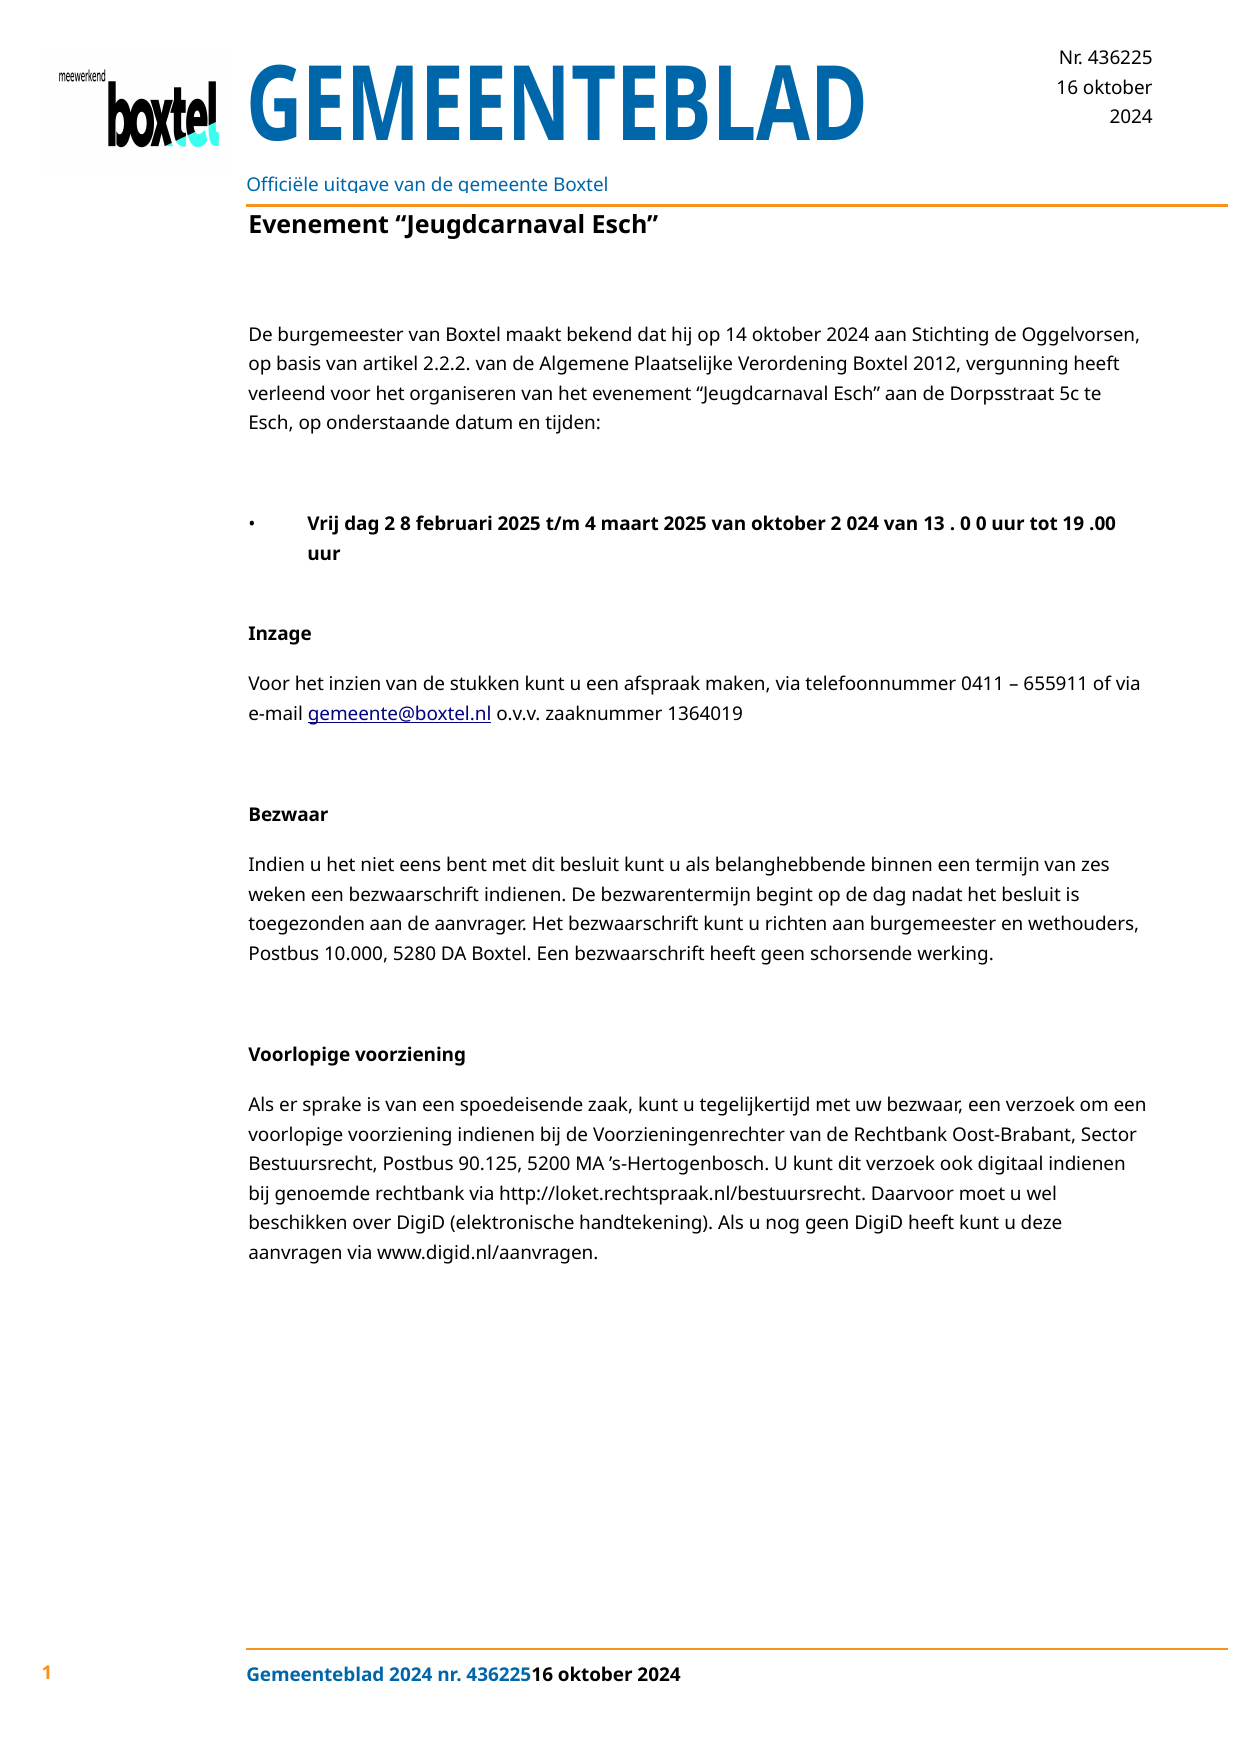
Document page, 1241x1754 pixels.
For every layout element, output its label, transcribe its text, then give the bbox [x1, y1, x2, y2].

text Voorlopige voorziening [248, 1041, 1152, 1066]
text Bezwaar [248, 801, 1152, 826]
list Vrij dag 2 8 februari 2025 t/m 4 maart 2025 van oktober 2 024 van 13 . 0 0 uur tot 19 .00 uur [248, 510, 1152, 566]
text Voor het inzien van de stukken kunt u een afspraak maken, via telefoonnummer 0411 – 655911 of via e-mail gemeente@boxtel.nl o.v.v. zaaknummer 1364019 [248, 670, 1152, 726]
text Indien u het niet eens bent met dit besluit kunt u als belanghebbende binnen een termijn van zes weken een bezwaarschrift indienen. De bezwarentermijn begint op de dag nadat het besluit is toegezonden aan de aanvrager. Het bezwaarschrift kunt u richten aan burgemeester en wethouders, Postbus 10.000, 5280 DA Boxtel. Een bezwaarschrift heeft geen schorsende werking. [248, 851, 1152, 966]
text Als er sprake is van een spoedeisende zaak, kunt u tegelijkertijd met uw bezwaar, een verzoek om een voorlopige voorziening indienen bij de Voorzieningenrechter van de Rechtbank Oost-Brabant, Sector Bestuursrecht, Postbus 90.125, 5200 MA ’s-Hertogenbosch. U kunt dit verzoek ook digitaal indienen bij genoemde rechtbank via http://loket.rechtspraak.nl/bestuursrecht. Daarvoor moet u wel beschikken over DigiD (elektronische handtekening). Als u nog geen DigiD heeft kunt u deze aanvragen via www.digid.nl/aanvragen. [248, 1091, 1152, 1265]
text De burgemeester van Boxtel maakt bekend dat hij op 14 oktober 2024 aan Stichting de Oggelvorsen, op basis van artikel 2.2.2. van de Algemene Plaatselijke Verordening Boxtel 2012, vergunning heeft verleend voor het organiseren van het evenement “Jeugdcarnaval Esch” aan de Dorpsstraat 5c te Esch, op onderstaande datum en tijden: [248, 321, 1152, 435]
text Evenement “Jeugdcarnaval Esch” [248, 207, 1152, 241]
text Inzage [248, 620, 1152, 646]
picture [41, 47, 231, 172]
